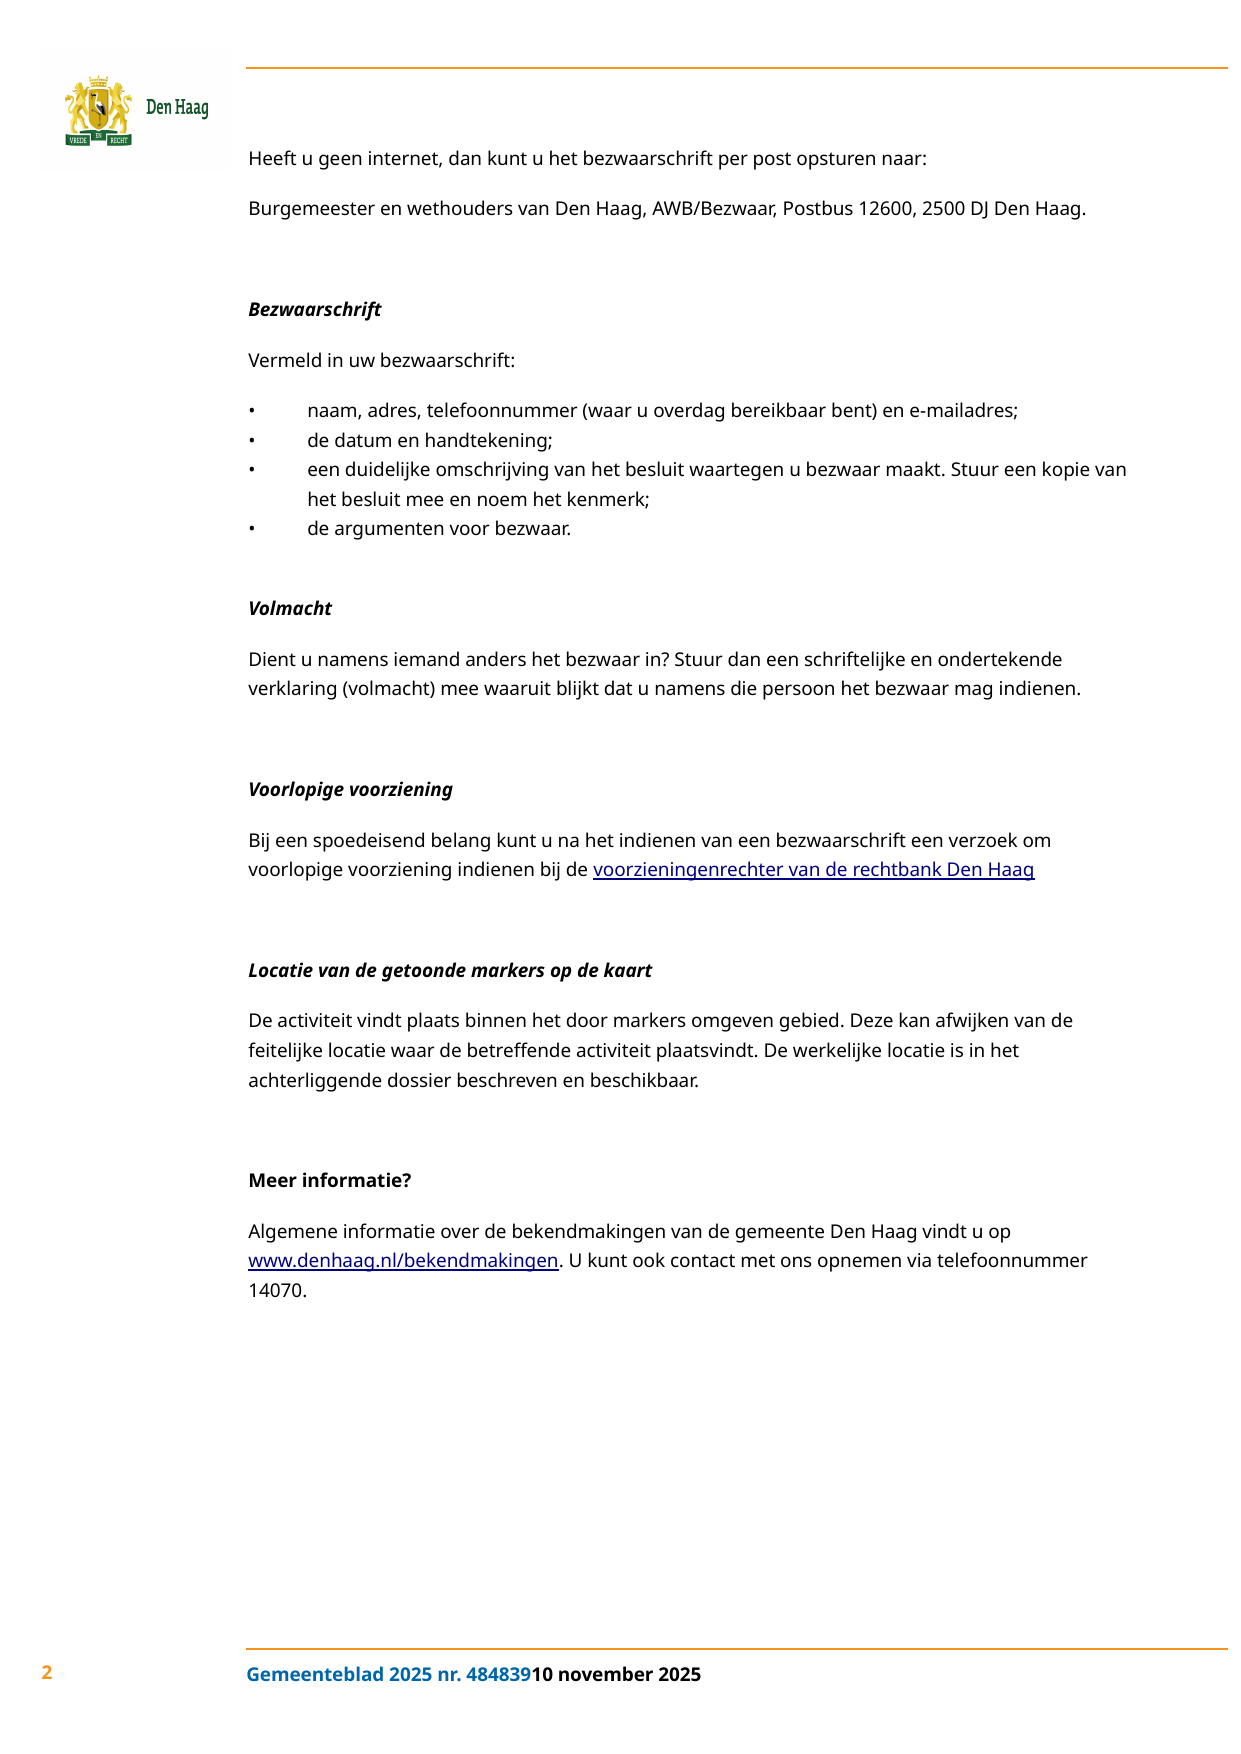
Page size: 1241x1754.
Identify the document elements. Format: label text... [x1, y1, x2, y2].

text De activiteit vindt plaats binnen het door markers omgeven gebied. Deze kan afwijken van de feitelijke locatie waar de betreffende activiteit plaatsvindt. De werkelijke locatie is in het achterliggende dossier beschreven en beschikbaar. [248, 1008, 1152, 1093]
text Burgemeester en wethouders van Den Haag, AWB/Bezwaar, Postbus 12600, 2500 DJ Den Haag. [248, 196, 1152, 221]
text Voorlopige voorziening [248, 776, 1152, 802]
text Bezwaarschrift [248, 296, 1152, 322]
list een duidelijke omschrijving van het besluit waartegen u bezwaar maakt. Stuur een kopie van het besluit mee en noem het kenmerk; [248, 456, 1152, 512]
list naam, adres, telefoonnummer (waar u overdag bereikbaar bent) en e-mailadres; [248, 397, 1152, 423]
text Volmacht [248, 596, 1152, 621]
text Locatie van de getoonde markers op de kaart [248, 957, 1152, 983]
list de datum en handtekening; [248, 427, 1152, 453]
text Vermeld in uw bezwaarschrift: [248, 347, 1152, 373]
text Bij een spoedeisend belang kunt u na het indienen van een bezwaarschrift een verzoek om voorlopige voorziening indienen bij de voorzieningenrechter van de rechtbank Den Haag [248, 827, 1152, 882]
list de argumenten voor bezwaar. [248, 516, 1152, 541]
text Algemene informatie over de bekendmakingen van de gemeente Den Haag vindt u op www.denhaag.nl/bekendmakingen. U kunt ook contact met ons opnemen via telefoonnummer 14070. [248, 1218, 1152, 1303]
text Meer informatie? [248, 1168, 1152, 1193]
text Heeft u geen internet, dan kunt u het bezwaarschrift per post opsturen naar: [248, 145, 1152, 171]
picture [41, 47, 231, 172]
text Dient u namens iemand anders het bezwaar in? Stuur dan een schriftelijke en ondertekende verklaring (volmacht) mee waaruit blijkt dat u namens die persoon het bezwaar mag indienen. [248, 646, 1152, 701]
